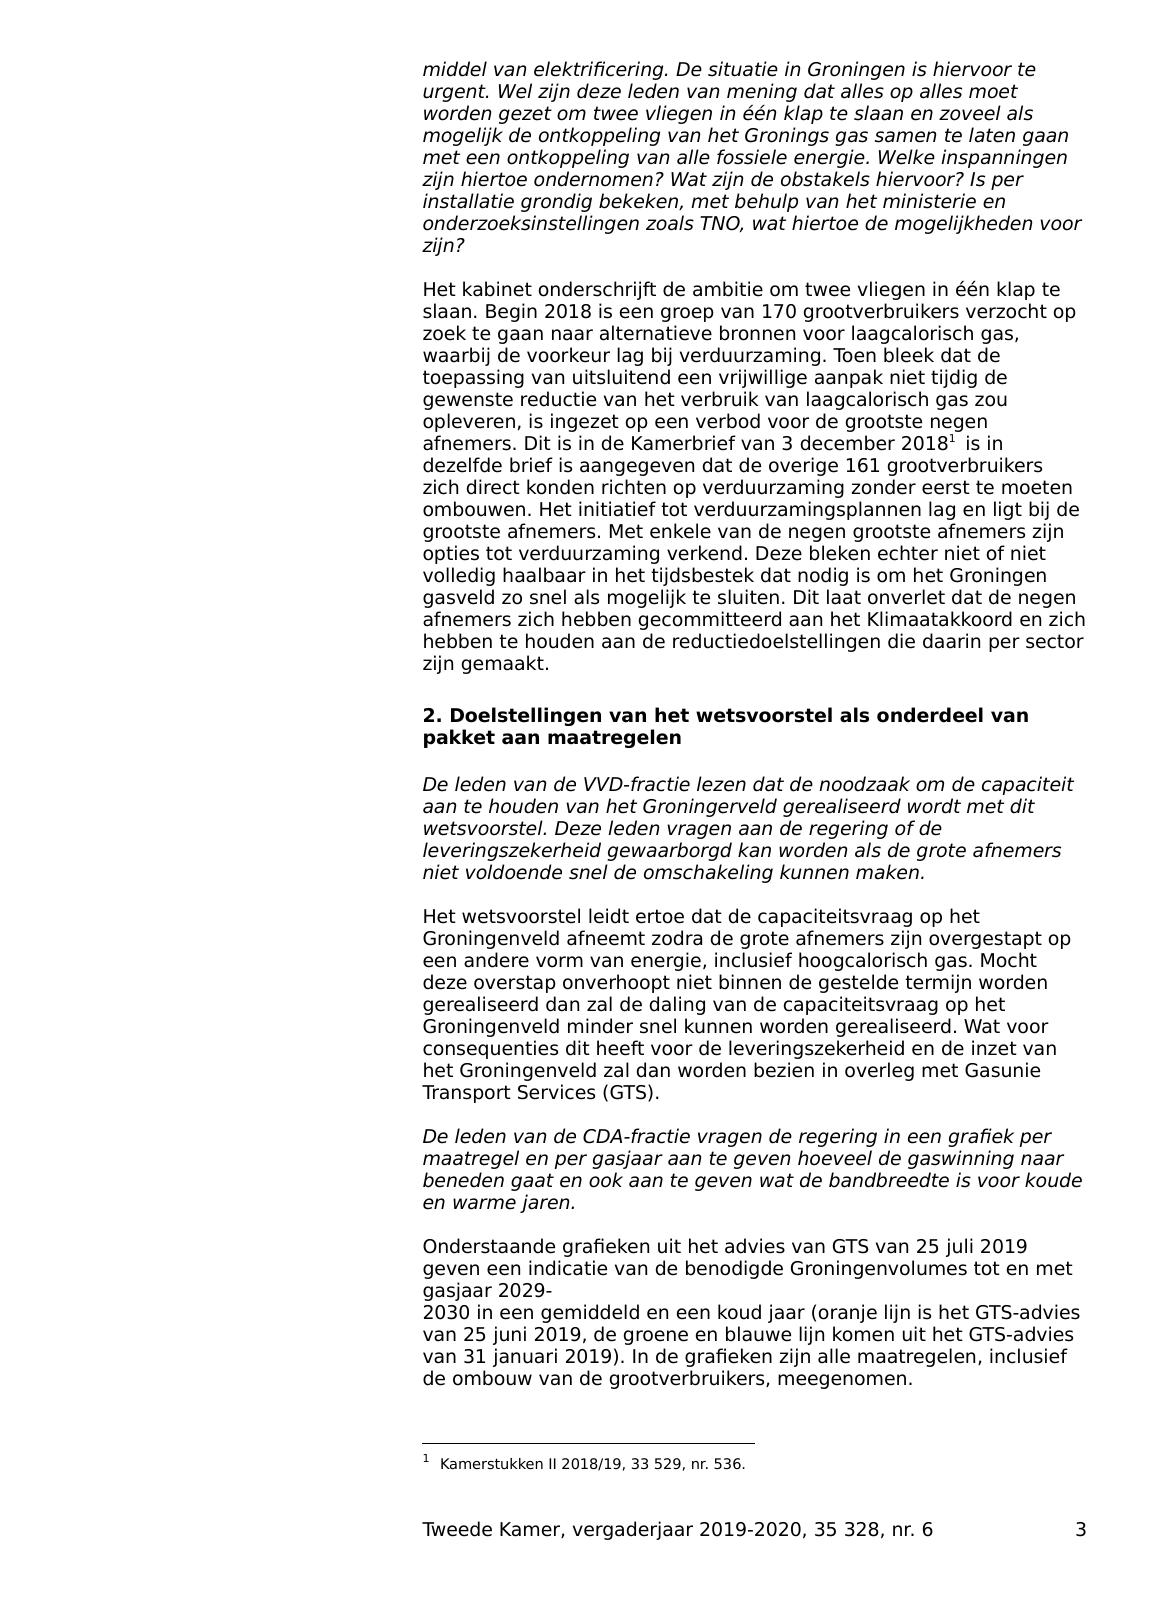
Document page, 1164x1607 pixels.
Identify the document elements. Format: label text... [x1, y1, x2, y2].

text middel van elektrificering. De situatie in Groningen is hiervoor te urgent. Wel zijn deze leden van mening dat alles op alles moet worden gezet om twee vliegen in één klap te slaan en zoveel als mogelijk de ontkoppeling van het Gronings gas samen te laten gaan met een ontkoppeling van alle fossiele energie. Welke inspanningen zijn hiertoe ondernomen? Wat zijn de obstakels hiervoor? Is per installatie grondig bekeken, met behulp van het ministerie en onderzoeksinstellingen zoals TNO, wat hiertoe de mogelijkheden voor zijn? [422, 59, 1087, 257]
text Het kabinet onderschrijft de ambitie om twee vliegen in één klap te slaan. Begin 2018 is een groep van 170 grootverbruikers verzocht op zoek te gaan naar alternatieve bronnen voor laagcalorisch gas, waarbij de voorkeur lag bij verduurzaming. Toen bleek dat de toepassing van uitsluitend een vrijwillige aanpak niet tijdig de gewenste reductie van het verbruik van laagcalorisch gas zou opleveren, is ingezet op een verbod voor de grootste negen afnemers. Dit is in de Kamerbrief van 3 december 2018 is in dezelfde brief is aangegeven dat de overige 161 grootverbruikers zich direct konden richten op verduurzaming zonder eerst te moeten ombouwen. Het initiatief tot verduurzamingsplannen lag en ligt bij de grootste afnemers. Met enkele van de negen grootste afnemers zijn opties tot verduurzaming verkend. Deze bleken echter niet of niet volledig haalbaar in het tijdsbestek dat nodig is om het Groningen gasveld zo snel als mogelijk te sluiten. Dit laat onverlet dat de negen afnemers zich hebben gecommitteerd aan het Klimaatakkoord en zich hebben te houden aan de reductiedoelstellingen die daarin per sector zijn gemaakt. [422, 279, 1087, 675]
text Het wetsvoorstel leidt ertoe dat de capaciteitsvraag op het Groningenveld afneemt zodra de grote afnemers zijn overgestapt op een andere vorm van energie, inclusief hoogcalorisch gas. Mocht deze overstap onverhoopt niet binnen de gestelde termijn worden gerealiseerd dan zal de daling van de capaciteitsvraag op het Groningenveld minder snel kunnen worden gerealiseerd. Wat voor consequenties dit heeft voor de leveringszekerheid en de inzet van het Groningenveld zal dan worden bezien in overleg met Gasunie Transport Services (GTS). [422, 906, 1087, 1103]
subtitle 2. Doelstellingen van het wetsvoorstel als onderdeel van pakket aan maatregelen [422, 705, 1087, 749]
text 2030 in een gemiddeld en een koud jaar (oranje lijn is het GTS-advies van 25 juni 2019, de groene en blauwe lijn komen uit het GTS-advies van 31 januari 2019). In de grafieken zijn alle maatregelen, inclusief de ombouw van de grootverbruikers, meegenomen. [422, 1302, 1087, 1390]
text Kamerstukken II 2018/19, 33 529, nr. 536. [422, 1452, 1087, 1474]
text De leden van de VVD-fractie lezen dat de noodzaak om de capaciteit aan te houden van het Groningerveld gerealiseerd wordt met dit wetsvoorstel. Deze leden vragen aan de regering of de leveringszekerheid gewaarborgd kan worden als de grote afnemers niet voldoende snel de omschakeling kunnen maken. [422, 774, 1087, 883]
text Onderstaande grafieken uit het advies van GTS van 25 juli 2019 geven een indicatie van de benodigde Groningenvolumes tot en met gasjaar 2029- [422, 1236, 1087, 1302]
text De leden van de CDA-fractie vragen de regering in een grafiek per maatregel en per gasjaar aan te geven hoeveel de gaswinning naar beneden gaat en ook aan te geven wat de bandbreedte is voor koude en warme jaren. [422, 1126, 1087, 1214]
